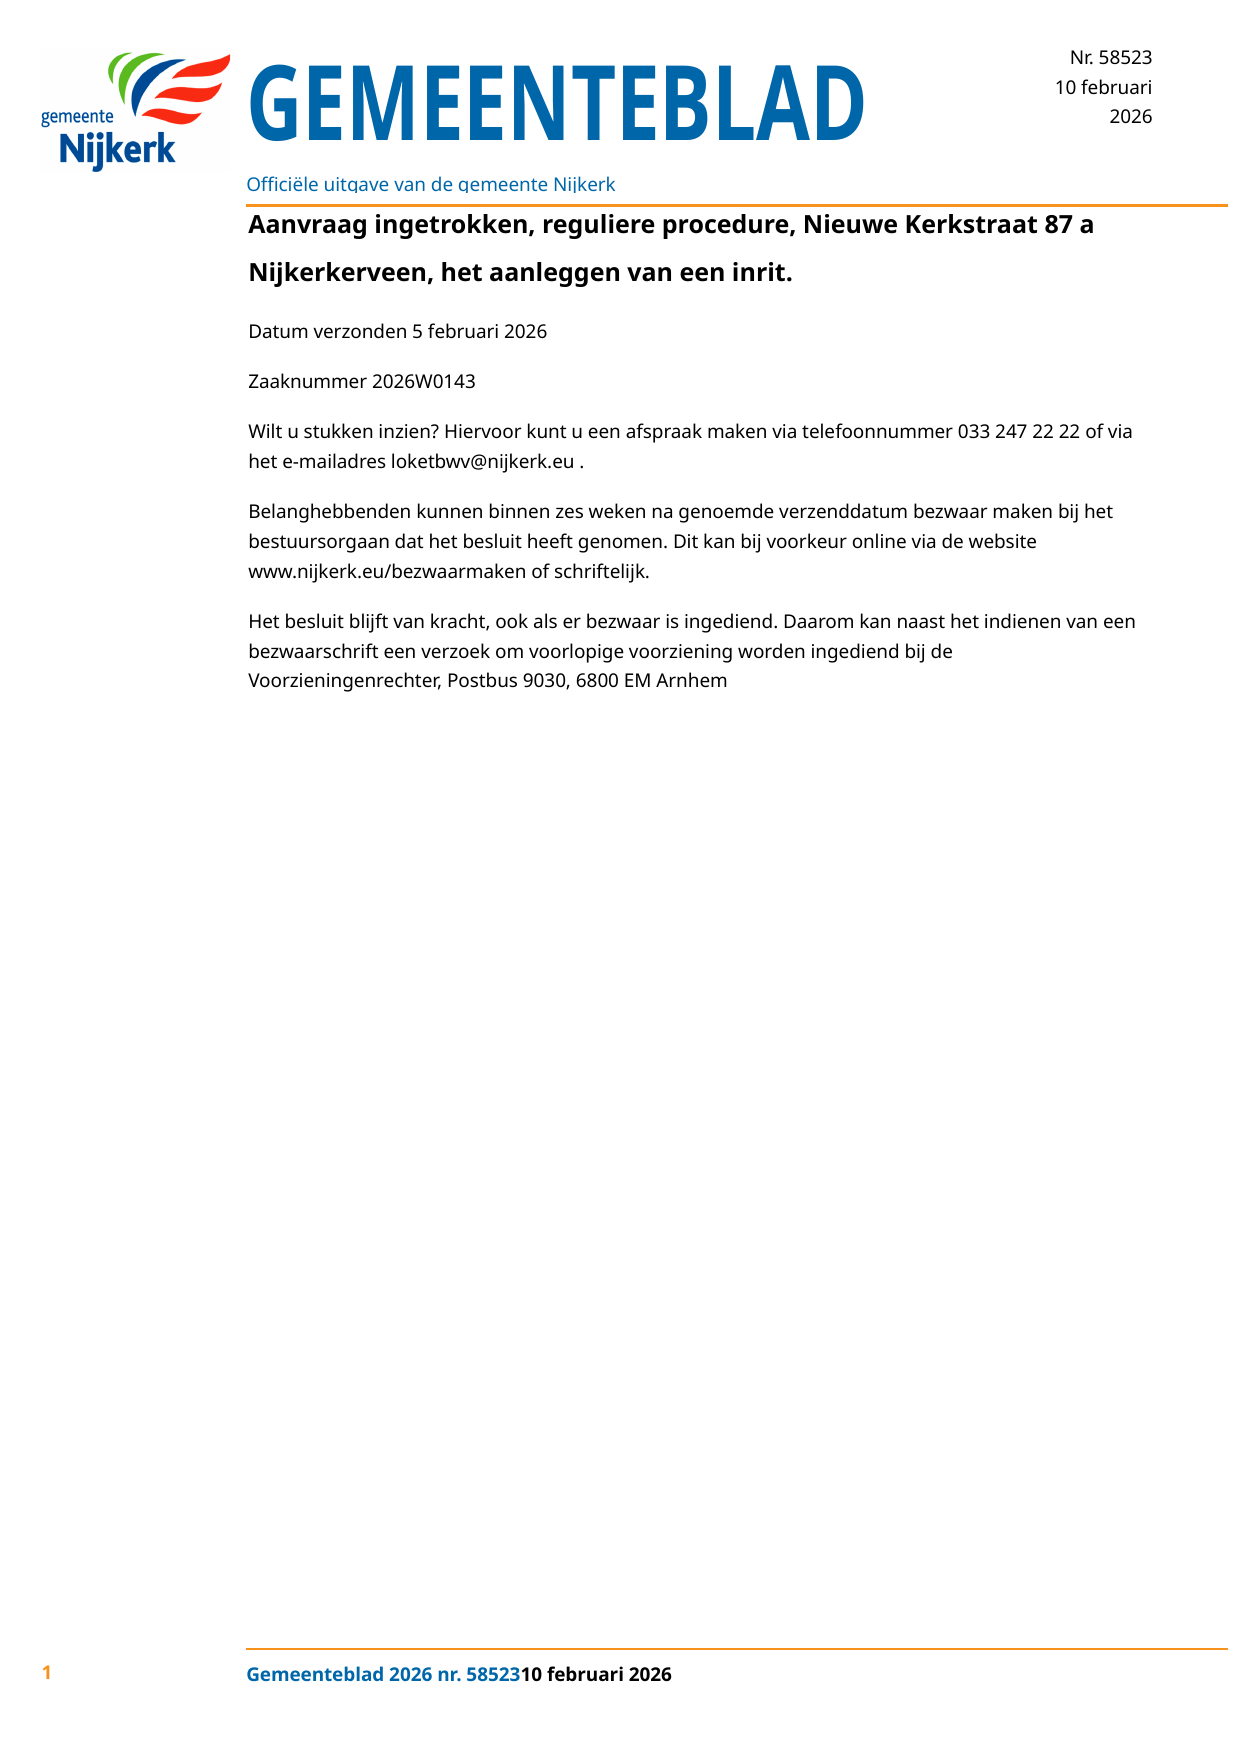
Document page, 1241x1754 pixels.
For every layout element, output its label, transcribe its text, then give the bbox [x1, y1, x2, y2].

text Het besluit blijft van kracht, ook als er bezwaar is ingediend. Daarom kan naast het indienen van een bezwaarschrift een verzoek om voorlopige voorziening worden ingediend bij de Voorzieningenrechter, Postbus 9030, 6800 EM Arnhem [248, 608, 1152, 693]
text Belanghebbenden kunnen binnen zes weken na genoemde verzenddatum bezwaar maken bij het bestuursorgaan dat het besluit heeft genomen. Dit kan bij voorkeur online via de website www.nijkerk.eu/bezwaarmaken of schriftelijk. [248, 499, 1152, 584]
text Wilt u stukken inzien? Hiervoor kunt u een afspraak maken via telefoonnummer 033 247 22 22 of via het e-mailadres loketbwv@nijkerk.eu . [248, 419, 1152, 474]
text Zaaknummer 2026W0143 [248, 368, 1152, 394]
picture [41, 47, 231, 172]
text Aanvraag ingetrokken, reguliere procedure, Nieuwe Kerkstraat 87 a Nijkerkerveen, het aanleggen van een inrit. [248, 207, 1152, 288]
text Datum verzonden 5 februari 2026 [248, 318, 1152, 344]
